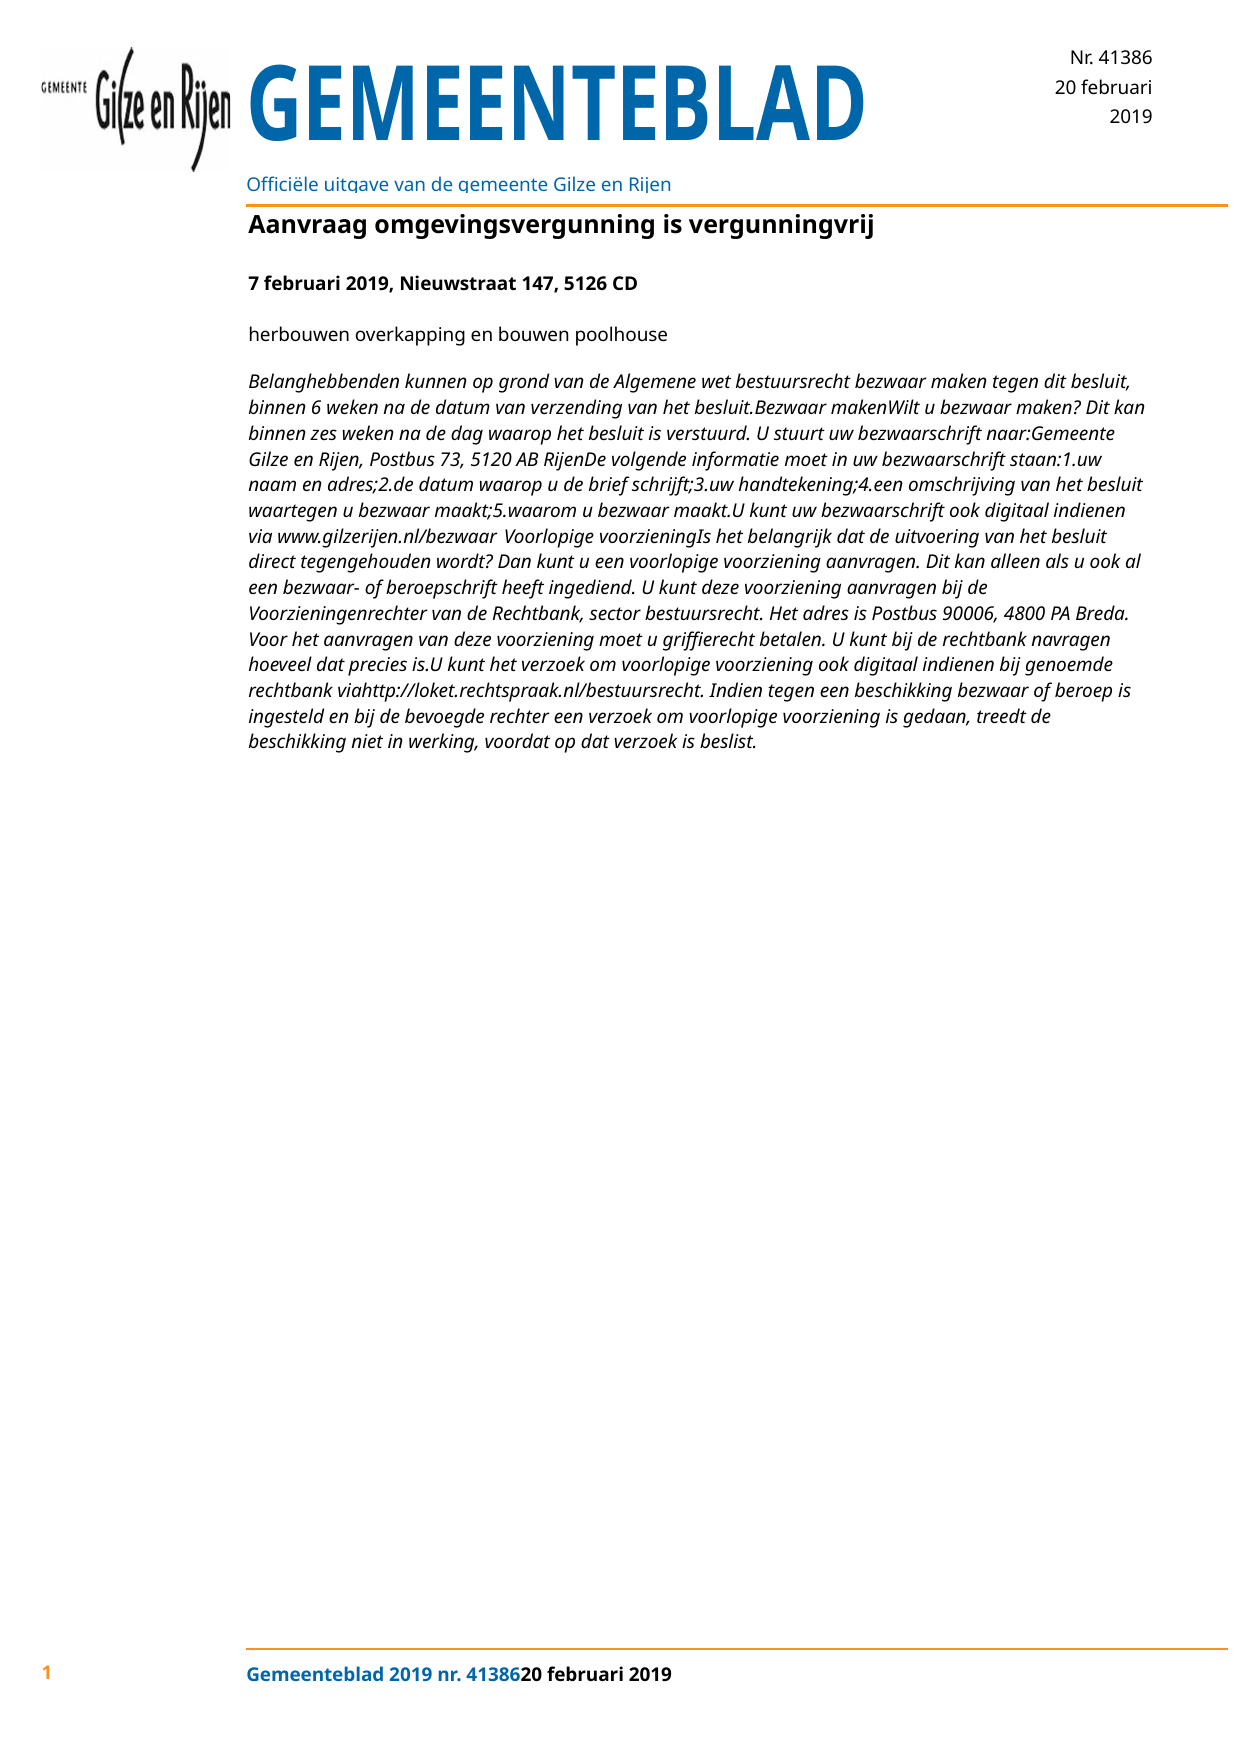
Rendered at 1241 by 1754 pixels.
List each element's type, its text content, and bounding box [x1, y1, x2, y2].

text Aanvraag omgevingsvergunning is vergunningvrij [248, 207, 1152, 241]
text 7 februari 2019, Nieuwstraat 147, 5126 CD [248, 270, 1152, 296]
text herbouwen overkapping en bouwen poolhouse [248, 321, 1152, 346]
text Belanghebbenden kunnen op grond van de Algemene wet bestuursrecht bezwaar maken tegen dit besluit, binnen 6 weken na de datum van verzending van het besluit.Bezwaar makenWilt u bezwaar maken? Dit kan binnen zes weken na de dag waarop het besluit is verstuurd. U stuurt uw bezwaarschrift naar:Gemeente Gilze en Rijen, Postbus 73, 5120 AB RijenDe volgende informatie moet in uw bezwaarschrift staan:1.uw naam en adres;2.de datum waarop u de brief schrijft;3.uw handtekening;4.een omschrijving van het besluit waartegen u bezwaar maakt;5.waarom u bezwaar maakt.U kunt uw bezwaarschrift ook digitaal indienen via www.gilzerijen.nl/bezwaar Voorlopige voorzieningIs het belangrijk dat de uitvoering van het besluit direct tegengehouden wordt? Dan kunt u een voorlopige voorziening aanvragen. Dit kan alleen als u ook al een bezwaar- of beroepschrift heeft ingediend. U kunt deze voorziening aanvragen bij de Voorzieningenrechter van de Rechtbank, sector bestuursrecht. Het adres is Postbus 90006, 4800 PA Breda. Voor het aanvragen van deze voorziening moet u griffierecht betalen. U kunt bij de rechtbank navragen hoeveel dat precies is.U kunt het verzoek om voorlopige voorziening ook digitaal indienen bij genoemde rechtbank viahttp://loket.rechtspraak.nl/bestuursrecht. Indien tegen een beschikking bezwaar of beroep is ingesteld en bij de bevoegde rechter een verzoek om voorlopige voorziening is gedaan, treedt de beschikking niet in werking, voordat op dat verzoek is beslist. [248, 368, 1152, 754]
picture [41, 47, 231, 172]
